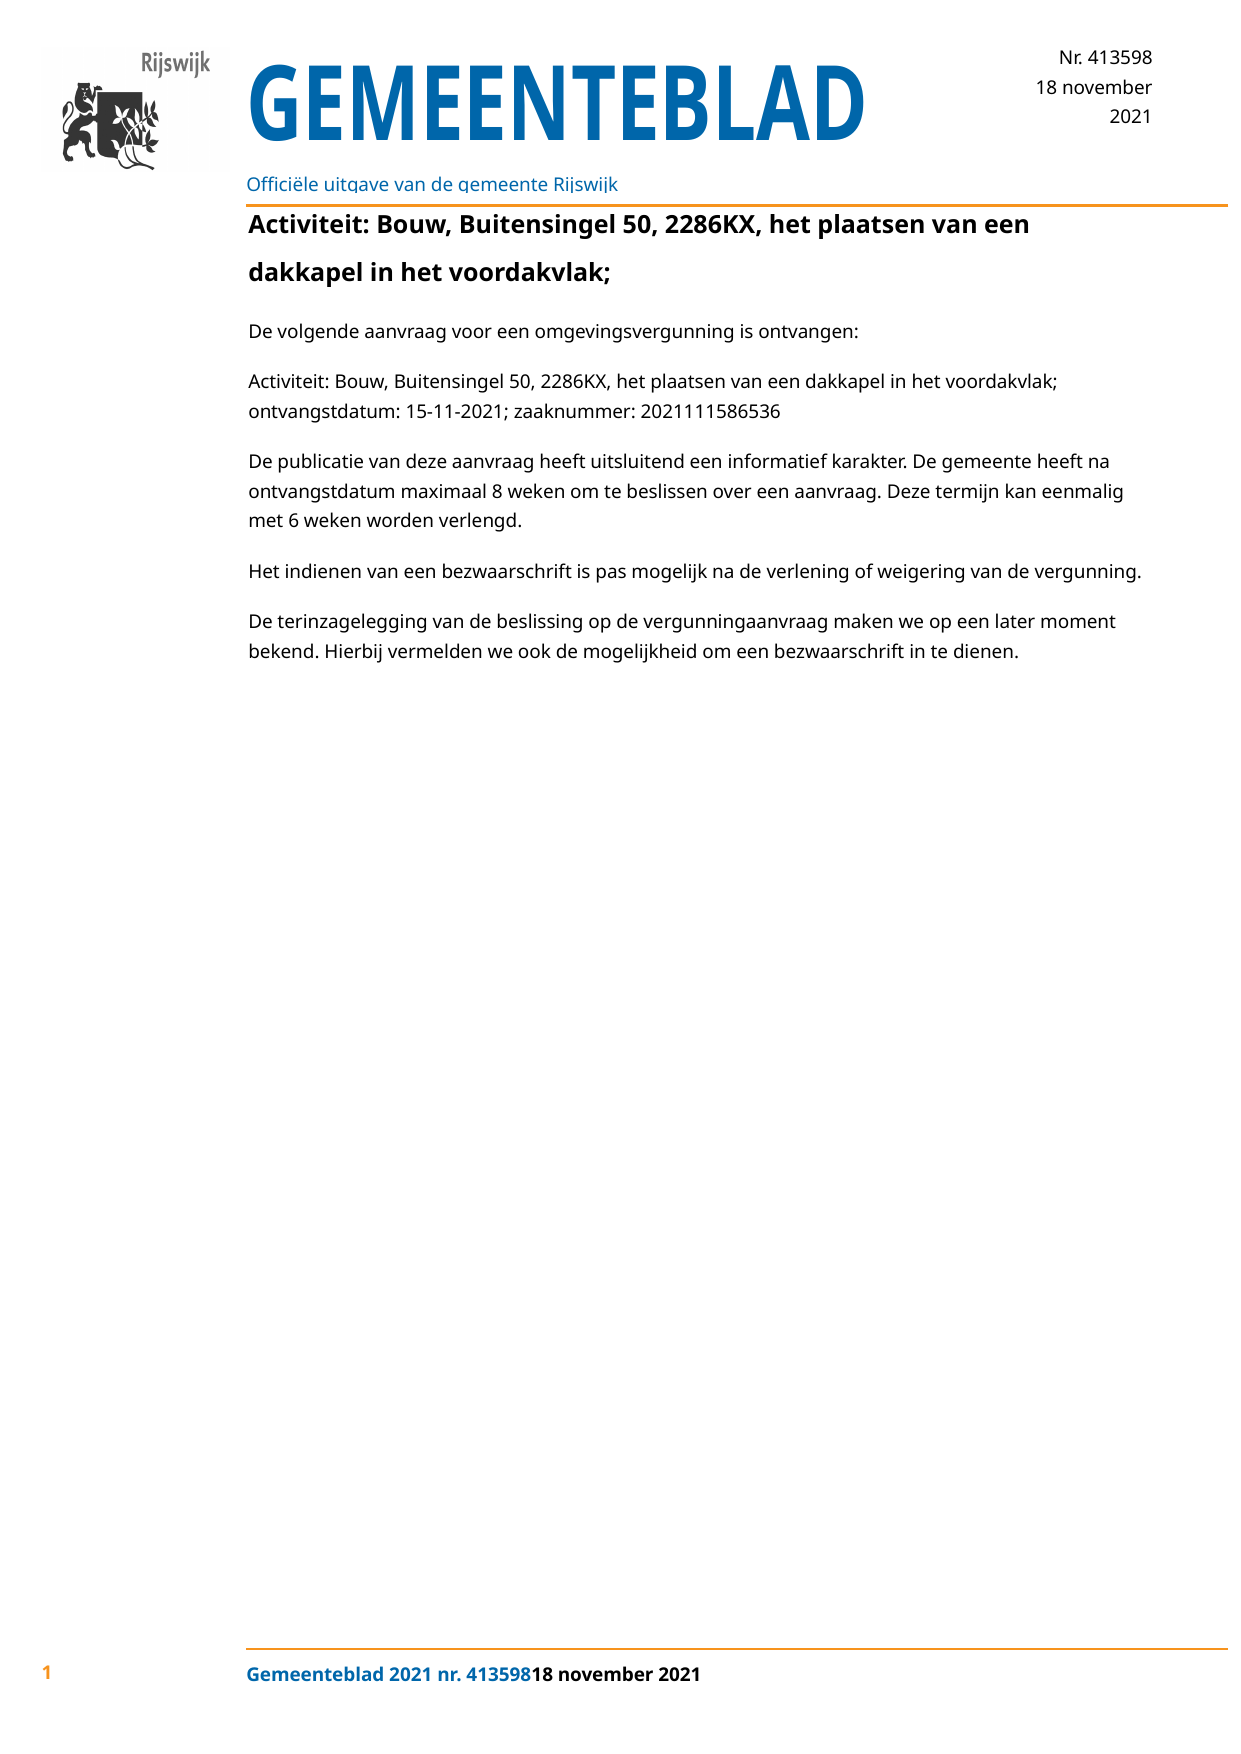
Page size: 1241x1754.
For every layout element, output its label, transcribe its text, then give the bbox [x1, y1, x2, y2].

text De volgende aanvraag voor een omgevingsvergunning is ontvangen: [248, 318, 1152, 344]
text De publicatie van deze aanvraag heeft uitsluitend een informatief karakter. De gemeente heeft na ontvangstdatum maximaal 8 weken om te beslissen over een aanvraag. Deze termijn kan eenmalig met 6 weken worden verlengd. [248, 448, 1152, 533]
picture [41, 47, 231, 172]
text Het indienen van een bezwaarschrift is pas mogelijk na de verlening of weigering van de vergunning. [248, 558, 1152, 584]
text Activiteit: Bouw, Buitensingel 50, 2286KX, het plaatsen van een dakkapel in het voordakvlak; [248, 207, 1152, 288]
text Activiteit: Bouw, Buitensingel 50, 2286KX, het plaatsen van een dakkapel in het voordakvlak; ontvangstdatum: 15-11-2021; zaaknummer: 2021111586536 [248, 368, 1152, 424]
text De terinzagelegging van de beslissing op de vergunningaanvraag maken we op een later moment bekend. Hierbij vermelden we ook de mogelijkheid om een bezwaarschrift in te dienen. [248, 608, 1152, 664]
